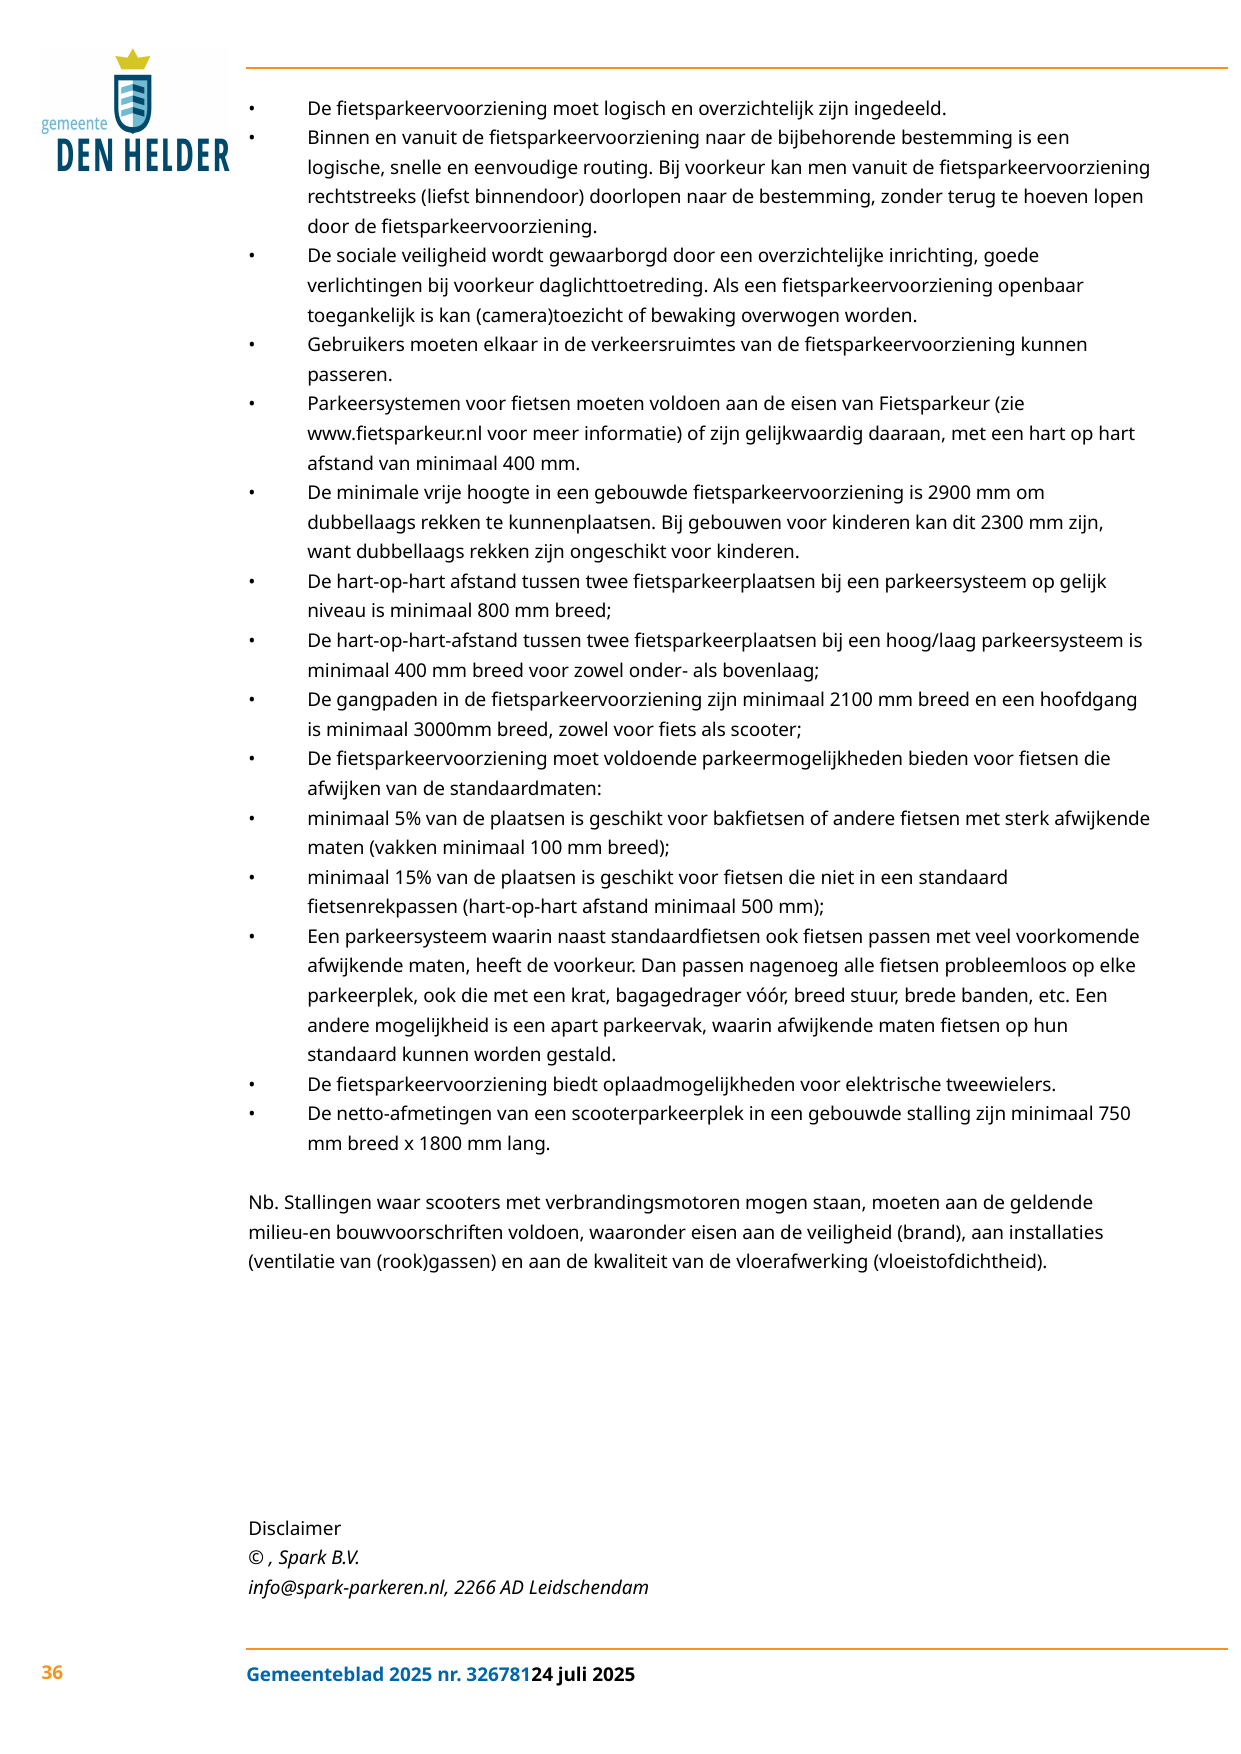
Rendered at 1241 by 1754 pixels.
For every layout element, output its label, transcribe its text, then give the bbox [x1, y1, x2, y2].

list De netto-afmetingen van een scooterparkeerplek in een gebouwde stalling zijn minimaal 750 mm breed x 1800 mm lang. [248, 1101, 1152, 1156]
list Binnen en vanuit de fietsparkeervoorziening naar de bijbehorende bestemming is een logische, snelle en eenvoudige routing. Bij voorkeur kan men vanuit de fietsparkeervoorziening rechtstreeks (liefst binnendoor) doorlopen naar de bestemming, zonder terug te hoeven lopen door de fietsparkeervoorziening. [248, 124, 1152, 239]
list minimaal 5% van de plaatsen is geschikt voor bakfietsen of andere fietsen met sterk afwijkende maten (vakken minimaal 100 mm breed); [248, 805, 1152, 860]
text Nb. Stallingen waar scooters met verbrandingsmotoren mogen staan, moeten aan de geldende milieu-en bouwvoorschriften voldoen, waaronder eisen aan de veiligheid (brand), aan installaties (ventilatie van (rook)gassen) en aan de kwaliteit van de vloerafwerking (vloeistofdichtheid). [248, 1189, 1152, 1274]
picture [100, 154, 106, 172]
list Parkeersystemen voor fietsen moeten voldoen aan de eisen van Fietsparkeur (zie www.fietsparkeur.nl voor meer informatie) of zijn gelijkwaardig daaraan, met een hart op hart afstand van minimaal 400 mm. [248, 391, 1152, 476]
list Een parkeersysteem waarin naast standaardfietsen ook fietsen passen met veel voorkomende afwijkende maten, heeft de voorkeur. Dan passen nagenoeg alle fietsen probleemloos op elke parkeerplek, ook die met een krat, bagagedrager vóór, breed stuur, brede banden, etc. Een andere mogelijkheid is een apart parkeervak, waarin afwijkende maten fietsen op hun standaard kunnen worden gestald. [248, 923, 1152, 1067]
list De fietsparkeervoorziening biedt oplaadmogelijkheden voor elektrische tweewielers. [248, 1071, 1152, 1097]
list minimaal 15% van de plaatsen is geschikt voor fietsen die niet in een standaard fietsenrekpassen (hart-op-hart afstand minimaal 500 mm); [248, 864, 1152, 919]
list De hart-op-hart afstand tussen twee fietsparkeerplaatsen bij een parkeersysteem op gelijk niveau is minimaal 800 mm breed; [248, 568, 1152, 623]
picture [130, 157, 135, 172]
picture [182, 144, 187, 165]
list De sociale veiligheid wordt gewaarborgd door een overzichtelijke inrichting, goede verlichtingen bij voorkeur daglichttoetreding. Als een fietsparkeervoorziening openbaar toegankelijk is kan (camera)toezicht of bewaking overwogen worden. [248, 243, 1152, 328]
text Disclaimer [248, 1515, 1152, 1541]
picture [63, 144, 68, 165]
list Gebruikers moeten elkaar in de verkeersruimtes van de fietsparkeervoorziening kunnen passeren. [248, 331, 1152, 387]
picture [220, 160, 224, 172]
list De fietsparkeervoorziening moet logisch en overzichtelijk zijn ingedeeld. [248, 95, 1152, 121]
list De fietsparkeervoorziening moet voldoende parkeermogelijkheden bieden voor fietsen die afwijken van de standaardmaten: [248, 746, 1152, 801]
text info@spark-parkeren.nl, 2266 AD Leidschendam [248, 1574, 1152, 1600]
list De gangpaden in de fietsparkeervoorziening zijn minimaal 2100 mm breed en een hoofdgang is minimaal 3000mm breed, zowel voor fiets als scooter; [248, 686, 1152, 742]
list De minimale vrije hoogte in een gebouwde fietsparkeervoorziening is 2900 mm om dubbellaags rekken te kunnenplaatsen. Bij gebouwen voor kinderen kan dit 2300 mm zijn, want dubbellaags rekken zijn ongeschikt voor kinderen. [248, 479, 1152, 564]
picture [41, 47, 231, 172]
text © , Spark B.V. [248, 1544, 1152, 1570]
list De hart-op-hart-afstand tussen twee fietsparkeerplaatsen bij een hoog/laag parkeersysteem is minimaal 400 mm breed voor zowel onder- als bovenlaag; [248, 627, 1152, 683]
